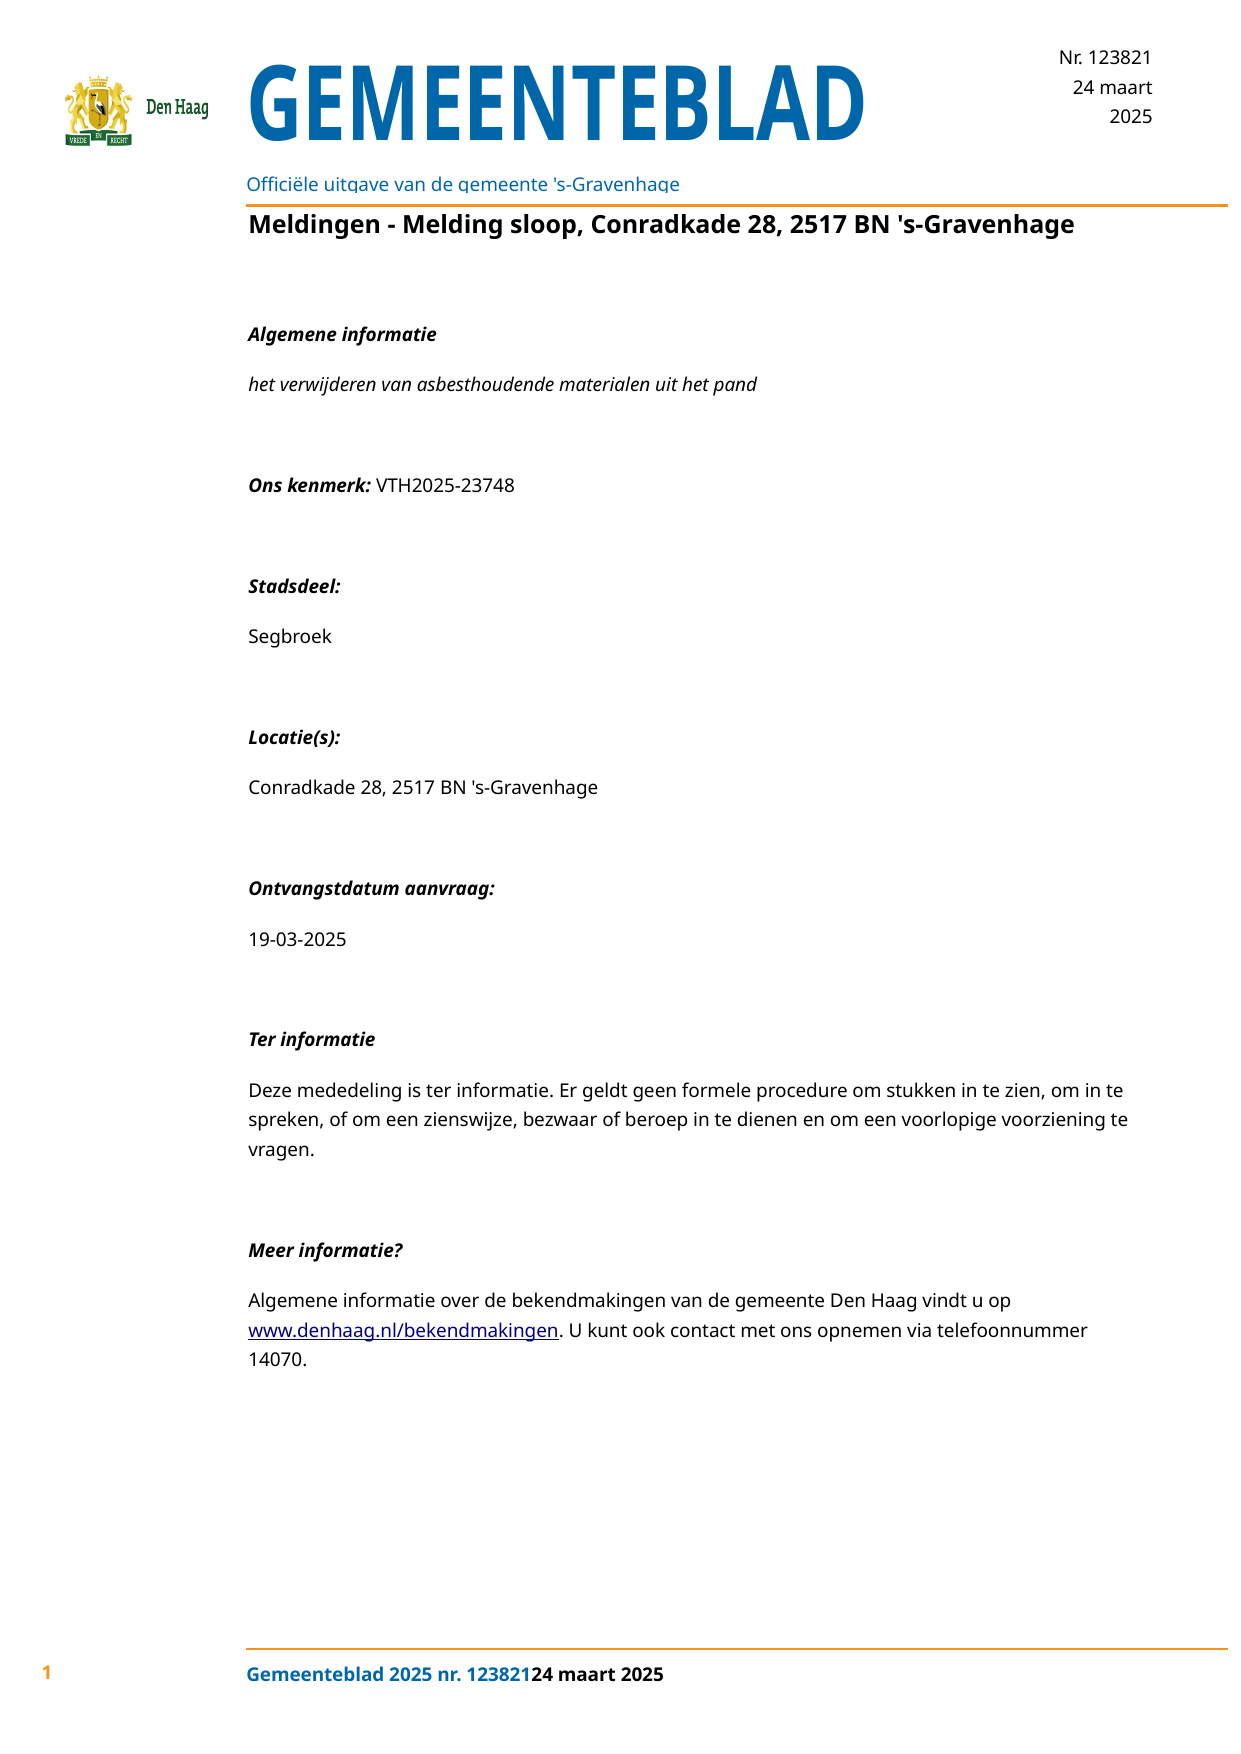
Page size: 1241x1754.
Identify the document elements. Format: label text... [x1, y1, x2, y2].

text Locatie(s): [248, 724, 1152, 750]
text Ons kenmerk: VTH2025-23748 [248, 472, 1152, 498]
text Meldingen - Melding sloop, Conradkade 28, 2517 BN 's-Gravenhage [248, 207, 1152, 241]
picture [41, 47, 231, 172]
text Meer informatie? [248, 1237, 1152, 1263]
text Deze mededeling is ter informatie. Er geldt geen formele procedure om stukken in te zien, om in te spreken, of om een zienswijze, bezwaar of beroep in te dienen en om een voorlopige voorziening te vragen. [248, 1077, 1152, 1162]
text Stadsdeel: [248, 573, 1152, 598]
text 19-03-2025 [248, 926, 1152, 951]
text Ter informatie [248, 1027, 1152, 1052]
text Algemene informatie [248, 321, 1152, 346]
text Algemene informatie over de bekendmakingen van de gemeente Den Haag vindt u op www.denhaag.nl/bekendmakingen. U kunt ook contact met ons opnemen via telefoonnummer 14070. [248, 1287, 1152, 1372]
text Conradkade 28, 2517 BN 's-Gravenhage [248, 774, 1152, 800]
text Ontvangstdatum aanvraag: [248, 875, 1152, 901]
text Segbroek [248, 623, 1152, 649]
text het verwijderen van asbesthoudende materialen uit het pand [248, 371, 1152, 397]
